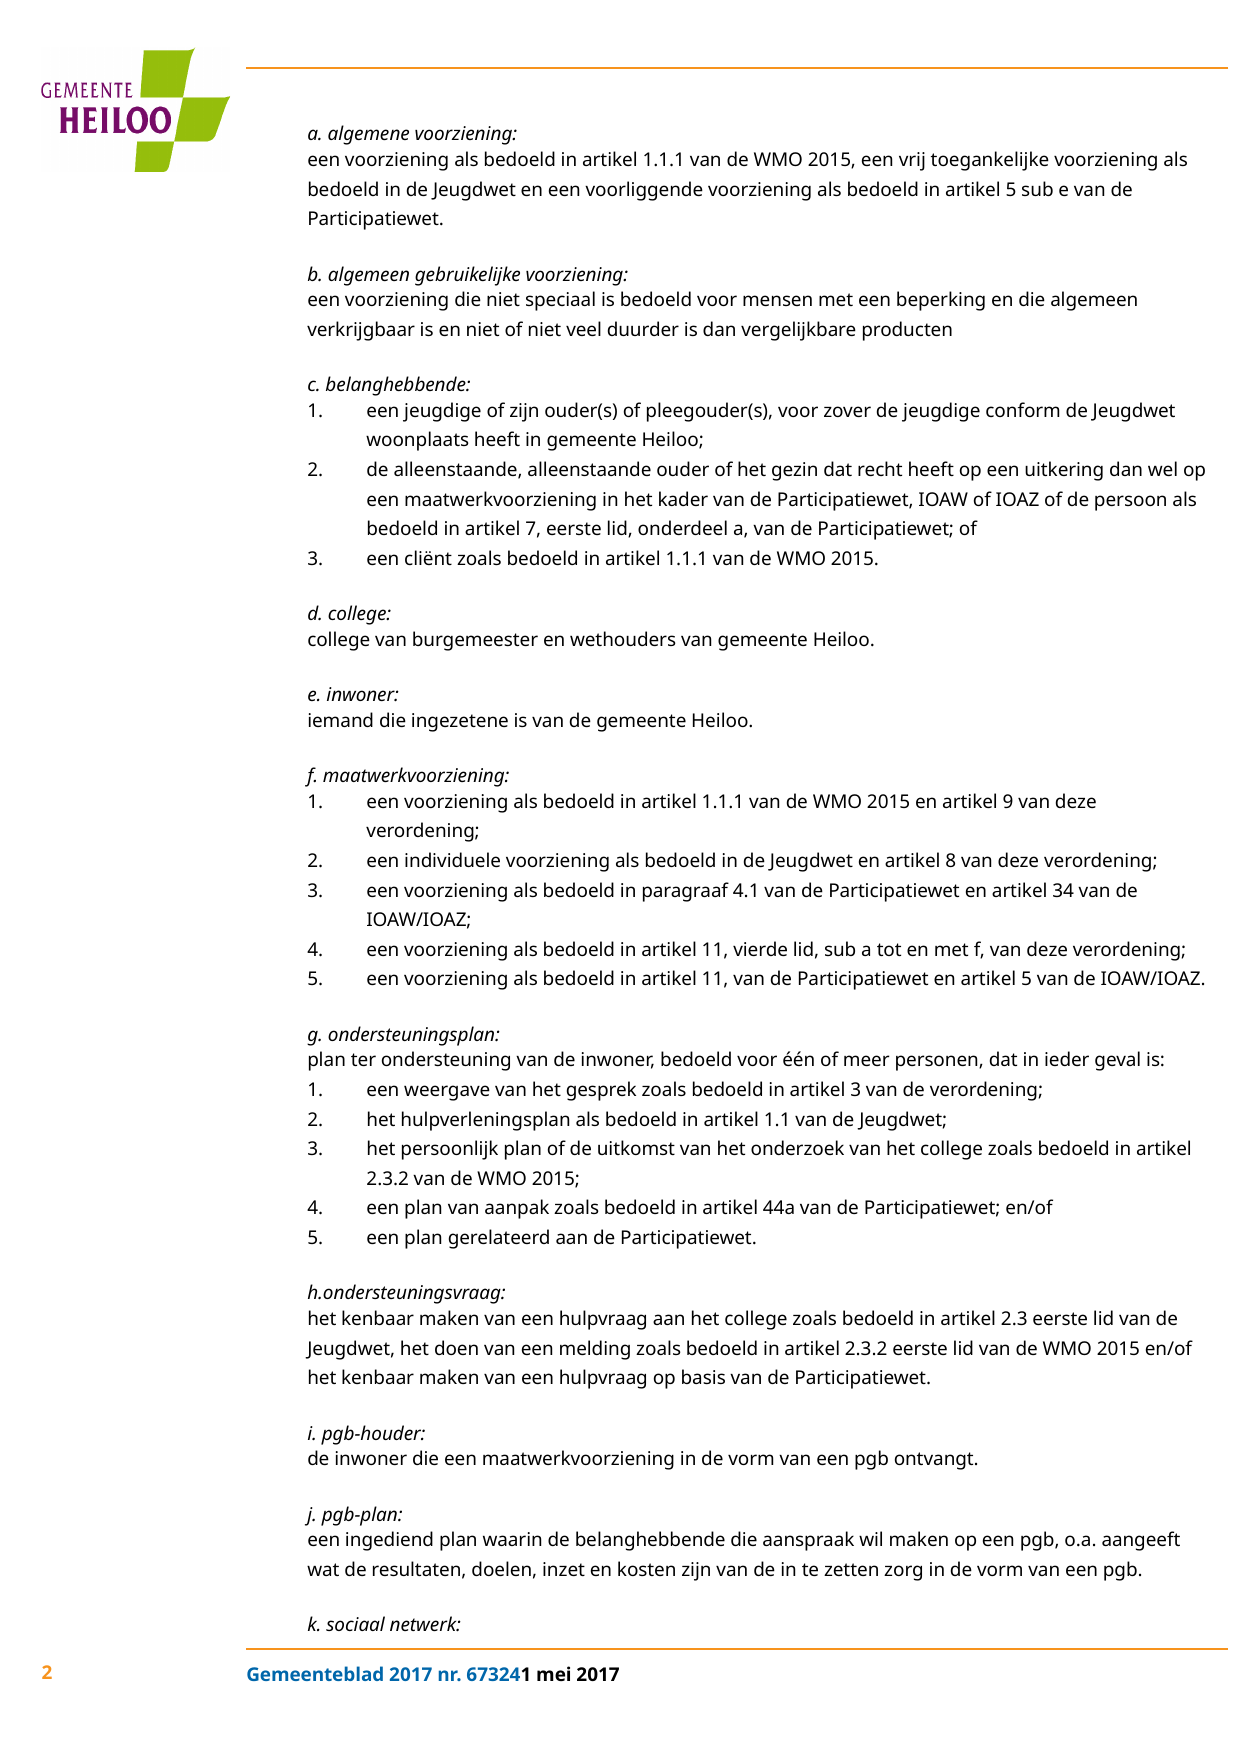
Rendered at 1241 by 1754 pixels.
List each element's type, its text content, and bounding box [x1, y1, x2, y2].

list een plan gerelateerd aan de Participatiewet. [307, 1224, 1206, 1250]
list een plan van aanpak zoals bedoeld in artikel 44a van de Participatiewet; en/of [307, 1194, 1206, 1220]
list de alleenstaande, alleenstaande ouder of het gezin dat recht heeft op een uitkering dan wel op een maatwerkvoorziening in het kader van de Participatiewet, IOAW of IOAZ of de persoon als bedoeld in artikel 7, eerste lid, onderdeel a, van de Participatiewet; of [307, 456, 1206, 541]
list een voorziening als bedoeld in artikel 11, van de Participatiewet en artikel 5 van de IOAW/IOAZ. [307, 966, 1206, 991]
list c. belanghebbende: [307, 371, 1206, 397]
list het kenbaar maken van een hulpvraag aan het college zoals bedoeld in artikel 2.3 eerste lid van de Jeugdwet, het doen van een melding zoals bedoeld in artikel 2.3.2 eerste lid van de WMO 2015 en/of het kenbaar maken van een hulpvraag op basis van de Participatiewet. [307, 1305, 1206, 1390]
list een weergave van het gesprek zoals bedoeld in artikel 3 van de verordening; [307, 1076, 1206, 1102]
list plan ter ondersteuning van de inwoner, bedoeld voor één of meer personen, dat in ieder geval is: [307, 1047, 1206, 1072]
list het persoonlijk plan of de uitkomst van het onderzoek van het college zoals bedoeld in artikel 2.3.2 van de WMO 2015; [307, 1135, 1206, 1191]
list g. ondersteuningsplan: [307, 1021, 1206, 1047]
list b. algemeen gebruikelijke voorziening: [307, 261, 1206, 286]
list e. inwoner: [307, 681, 1206, 707]
list het hulpverleningsplan als bedoeld in artikel 1.1 van de Jeugdwet; [307, 1106, 1206, 1132]
list j. pgb-plan: [307, 1501, 1206, 1526]
list een jeugdige of zijn ouder(s) of pleegouder(s), voor zover de jeugdige conform de Jeugdwet woonplaats heeft in gemeente Heiloo; [307, 397, 1206, 452]
list een cliënt zoals bedoeld in artikel 1.1.1 van de WMO 2015. [307, 545, 1206, 571]
list een voorziening die niet speciaal is bedoeld voor mensen met een beperking en die algemeen verkrijgbaar is en niet of niet veel duurder is dan vergelijkbare producten [307, 286, 1206, 342]
list h.ondersteuningsvraag: [307, 1279, 1206, 1305]
list college van burgemeester en wethouders van gemeente Heiloo. [307, 626, 1206, 652]
list iemand die ingezetene is van de gemeente Heiloo. [307, 707, 1206, 733]
list i. pgb-houder: [307, 1420, 1206, 1445]
list een voorziening als bedoeld in artikel 1.1.1 van de WMO 2015, een vrij toegankelijke voorziening als bedoeld in de Jeugdwet en een voorliggende voorziening als bedoeld in artikel 5 sub e van de Participatiewet. [307, 146, 1206, 231]
list de inwoner die een maatwerkvoorziening in de vorm van een pgb ontvangt. [307, 1445, 1206, 1471]
picture [41, 47, 231, 172]
list een voorziening als bedoeld in paragraaf 4.1 van de Participatiewet en artikel 34 van de IOAW/IOAZ; [307, 877, 1206, 932]
list a. algemene voorziening: [307, 121, 1206, 146]
list een voorziening als bedoeld in artikel 11, vierde lid, sub a tot en met f, van deze verordening; [307, 936, 1206, 962]
list een ingediend plan waarin de belanghebbende die aanspraak wil maken op een pgb, o.a. aangeeft wat de resultaten, doelen, inzet en kosten zijn van de in te zetten zorg in de vorm van een pgb. [307, 1526, 1206, 1582]
list een individuele voorziening als bedoeld in de Jeugdwet en artikel 8 van deze verordening; [307, 847, 1206, 873]
list een voorziening als bedoeld in artikel 1.1.1 van de WMO 2015 en artikel 9 van deze verordening; [307, 788, 1206, 843]
list d. college: [307, 600, 1206, 626]
list f. maatwerkvoorziening: [307, 762, 1206, 788]
